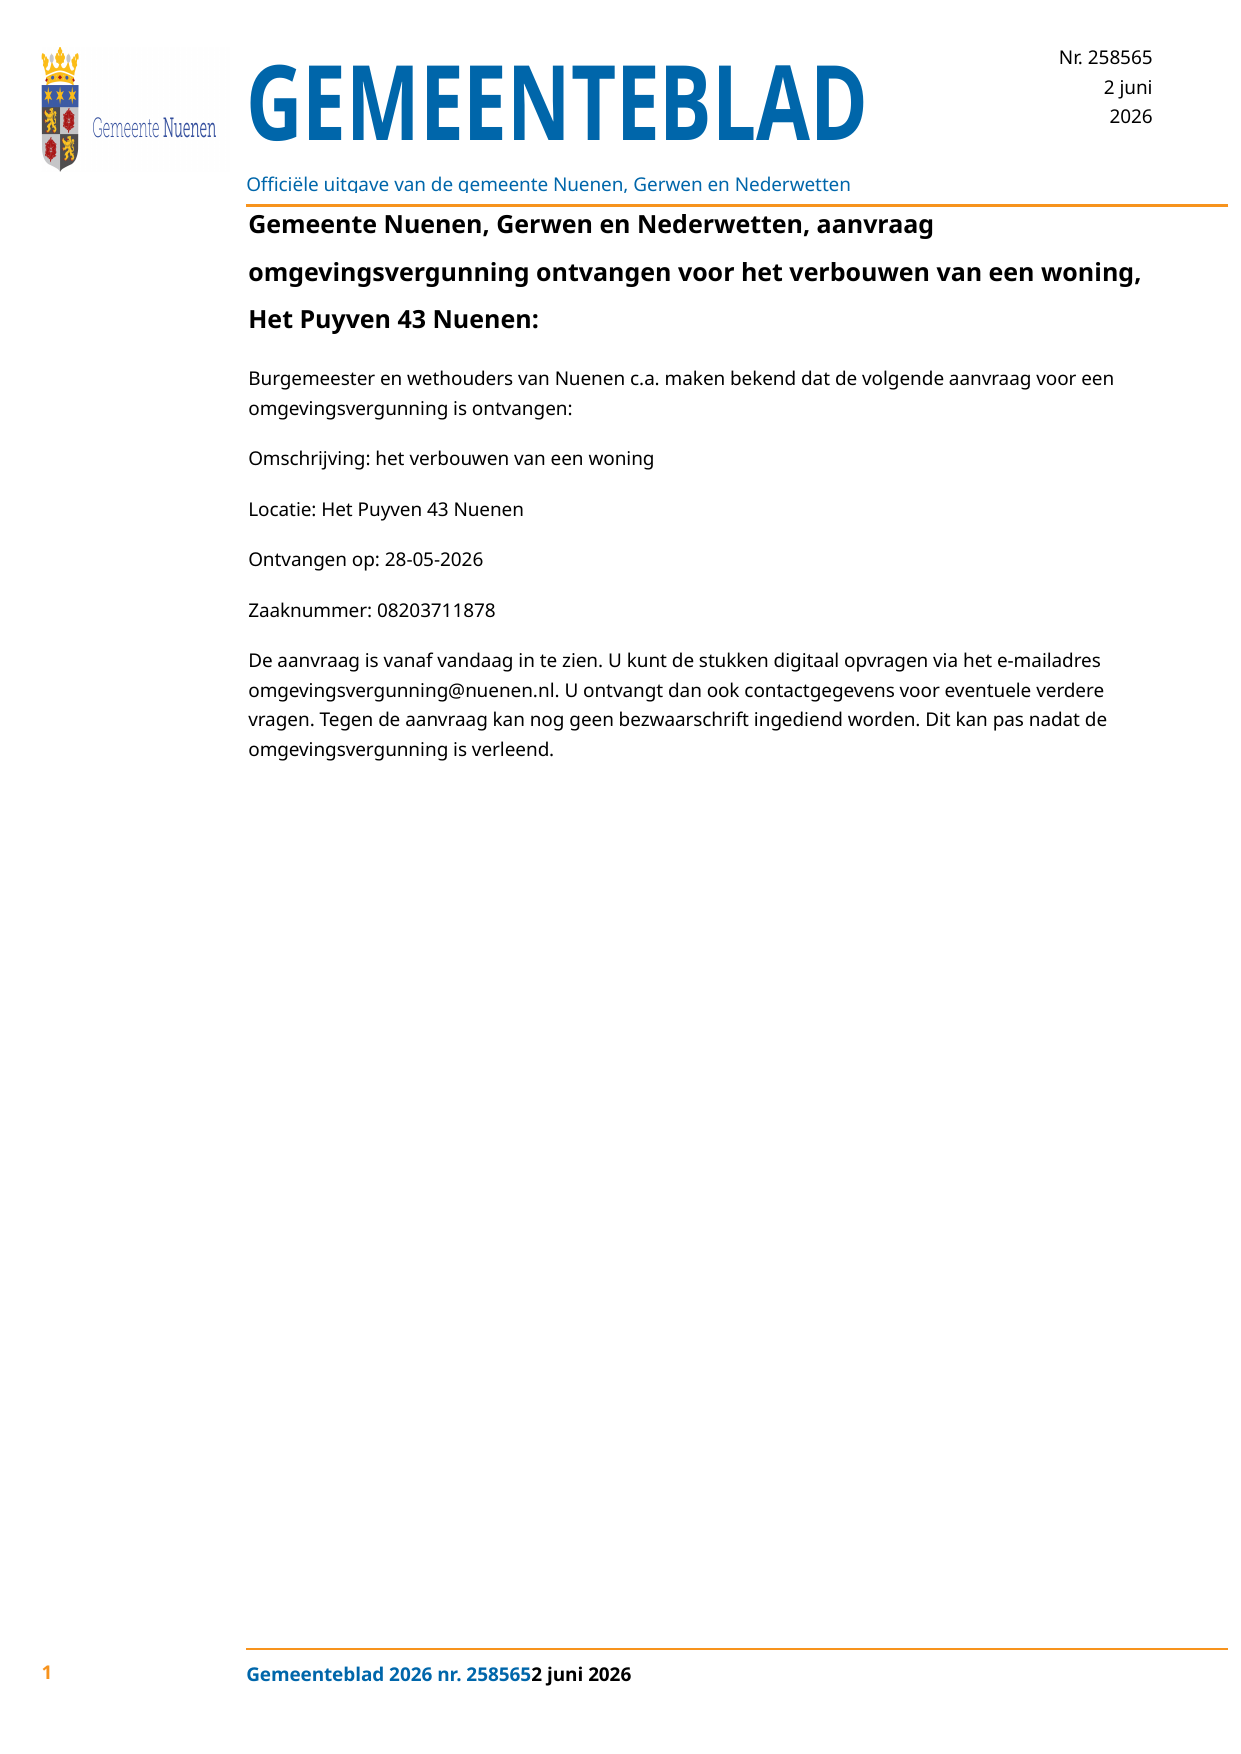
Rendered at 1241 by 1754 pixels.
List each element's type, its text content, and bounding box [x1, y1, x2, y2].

text Locatie: Het Puyven 43 Nuenen [248, 496, 1152, 522]
text Burgemeester en wethouders van Nuenen c.a. maken bekend dat de volgende aanvraag voor een omgevingsvergunning is ontvangen: [248, 366, 1152, 421]
text De aanvraag is vanaf vandaag in te zien. U kunt de stukken digitaal opvragen via het e-mailadres omgevingsvergunning@nuenen.nl. U ontvangt dan ook contactgegevens voor eventuele verdere vragen. Tegen de aanvraag kan nog geen bezwaarschrift ingediend worden. Dit kan pas nadat de omgevingsvergunning is verleend. [248, 647, 1152, 762]
text Gemeente Nuenen, Gerwen en Nederwetten, aanvraag omgevingsvergunning ontvangen voor het verbouwen van een woning, Het Puyven 43 Nuenen: [248, 207, 1152, 336]
text Zaaknummer: 08203711878 [248, 597, 1152, 622]
text Omschrijving: het verbouwen van een woning [248, 446, 1152, 471]
picture [41, 47, 231, 172]
text Ontvangen op: 28-05-2026 [248, 546, 1152, 572]
